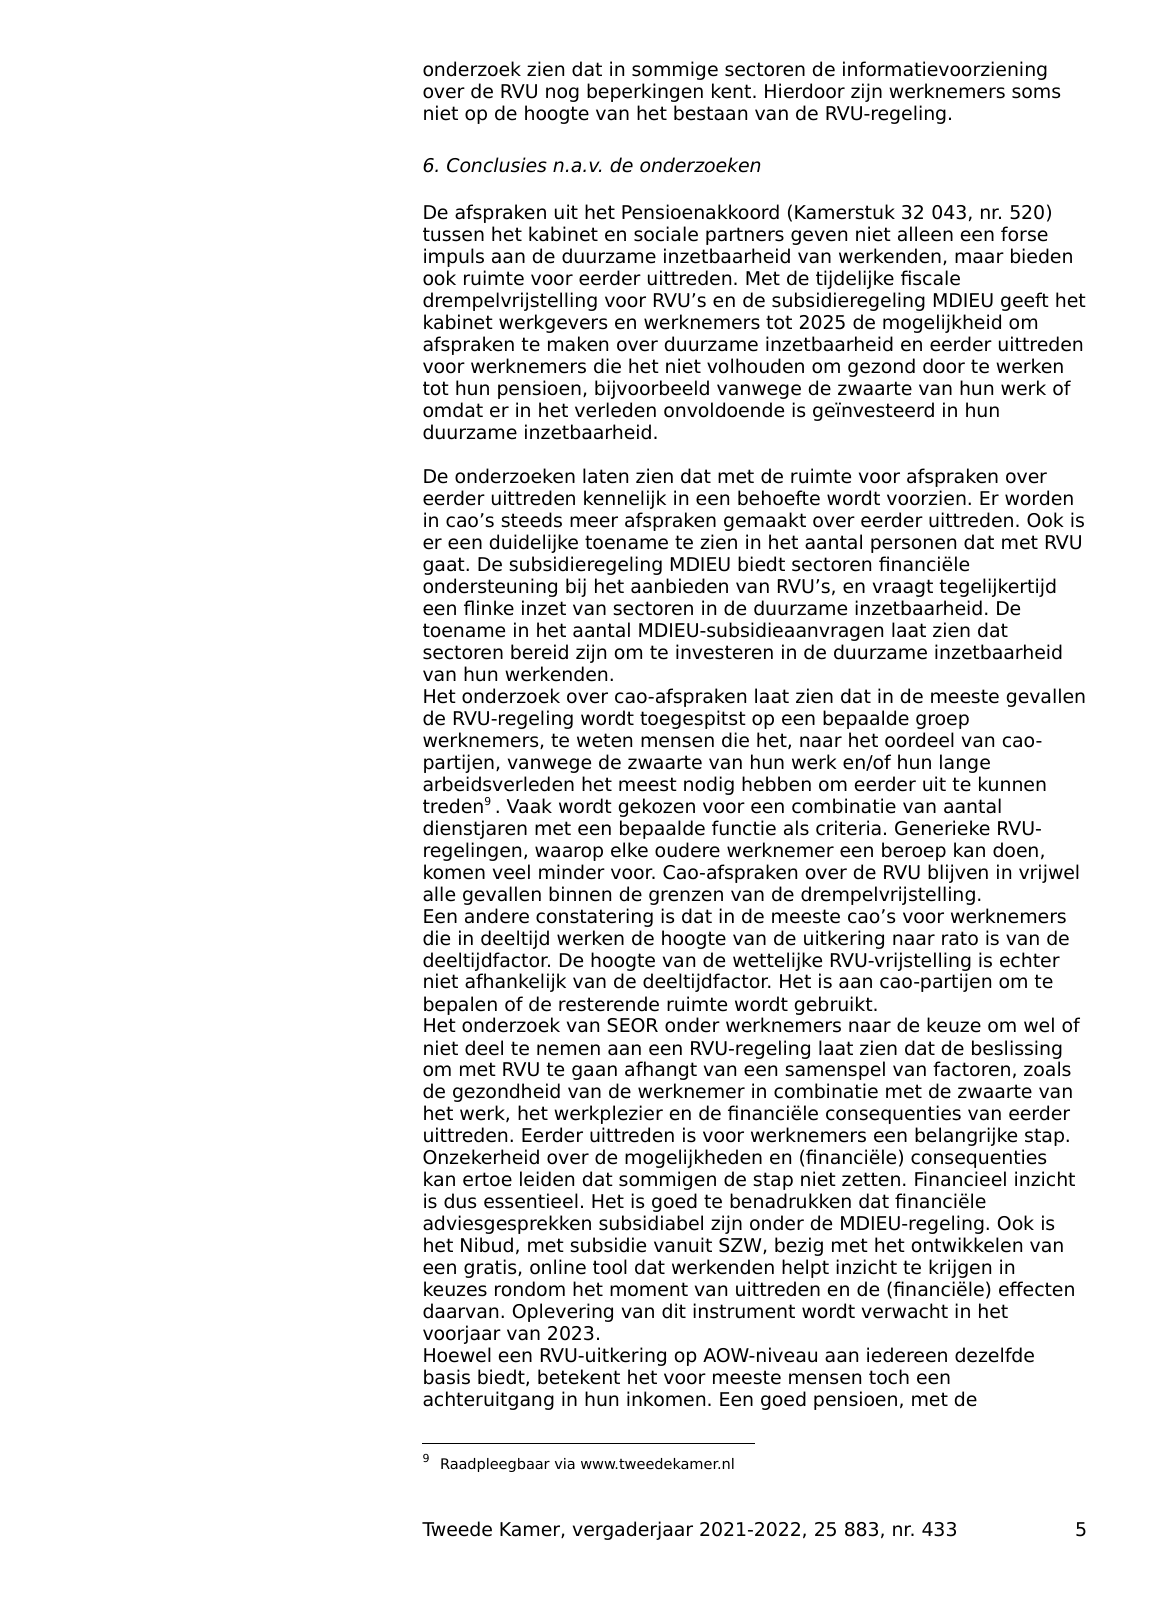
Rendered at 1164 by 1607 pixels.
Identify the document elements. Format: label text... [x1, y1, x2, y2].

text Het onderzoek van SEOR onder werknemers naar de keuze om wel of niet deel te nemen aan een RVU-regeling laat zien dat de beslissing om met RVU te gaan afhangt van een samenspel van factoren, zoals de gezondheid van de werknemer in combinatie met de zwaarte van het werk, het werkplezier en de financiële consequenties van eerder uittreden. Eerder uittreden is voor werknemers een belangrijke stap. Onzekerheid over de mogelijkheden en (financiële) consequenties kan ertoe leiden dat sommigen de stap niet zetten. Financieel inzicht is dus essentieel. Het is goed te benadrukken dat financiële adviesgesprekken subsidiabel zijn onder de MDIEU-regeling. Ook is het Nibud, met subsidie vanuit SZW, bezig met het ontwikkelen van een gratis, online tool dat werkenden helpt inzicht te krijgen in keuzes rondom het moment van uittreden en de (financiële) effecten daarvan. Oplevering van dit instrument wordt verwacht in het voorjaar van 2023. [422, 1015, 1087, 1345]
text Een andere constatering is dat in de meeste cao’s voor werknemers die in deeltijd werken de hoogte van de uitkering naar rato is van de deeltijdfactor. De hoogte van de wettelijke RVU-vrijstelling is echter niet afhankelijk van de deeltijdfactor. Het is aan cao-partijen om te bepalen of de resterende ruimte wordt gebruikt. [422, 906, 1087, 1015]
text Hoewel een RVU-uitkering op AOW-niveau aan iedereen dezelfde basis biedt, betekent het voor meeste mensen toch een achteruitgang in hun inkomen. Een goed pensioen, met de [422, 1345, 1087, 1411]
text De onderzoeken laten zien dat met de ruimte voor afspraken over eerder uittreden kennelijk in een behoefte wordt voorzien. Er worden in cao’s steeds meer afspraken gemaakt over eerder uittreden. Ook is er een duidelijke toename te zien in het aantal personen dat met RVU gaat. De subsidieregeling MDIEU biedt sectoren financiële ondersteuning bij het aanbieden van RVU’s, en vraagt tegelijkertijd een flinke inzet van sectoren in de duurzame inzetbaarheid. De toename in het aantal MDIEU-subsidieaanvragen laat zien dat sectoren bereid zijn om te investeren in de duurzame inzetbaarheid van hun werkenden. [422, 466, 1087, 686]
text onderzoek zien dat in sommige sectoren de informatievoorziening over de RVU nog beperkingen kent. Hierdoor zijn werknemers soms niet op de hoogte van het bestaan van de RVU-regeling. [422, 59, 1087, 125]
text De afspraken uit het Pensioenakkoord (Kamerstuk 32 043, nr. 520) tussen het kabinet en sociale partners geven niet alleen een forse impuls aan de duurzame inzetbaarheid van werkenden, maar bieden ook ruimte voor eerder uittreden. Met de tijdelijke fiscale drempelvrijstelling voor RVU’s en de subsidieregeling MDIEU geeft het kabinet werkgevers en werknemers tot 2025 de mogelijkheid om afspraken te maken over duurzame inzetbaarheid en eerder uittreden voor werknemers die het niet volhouden om gezond door te werken tot hun pensioen, bijvoorbeeld vanwege de zwaarte van hun werk of omdat er in het verleden onvoldoende is geïnvesteerd in hun duurzame inzetbaarheid. [422, 202, 1087, 444]
text Het onderzoek over cao-afspraken laat zien dat in de meeste gevallen de RVU-regeling wordt toegespitst op een bepaalde groep werknemers, te weten mensen die het, naar het oordeel van cao-partijen, vanwege de zwaarte van hun werk en/of hun lange arbeidsverleden het meest nodig hebben om eerder uit te kunnen treden. Vaak wordt gekozen voor een combinatie van aantal dienstjaren met een bepaalde functie als criteria. Generieke RVU-regelingen, waarop elke oudere werknemer een beroep kan doen, komen veel minder voor. Cao-afspraken over de RVU blijven in vrijwel alle gevallen binnen de grenzen van de drempelvrijstelling. [422, 686, 1087, 906]
text Raadpleegbaar via www.tweedekamer.nl [422, 1452, 1087, 1474]
subtitle 6. Conclusies n.a.v. de onderzoeken [422, 155, 1087, 177]
